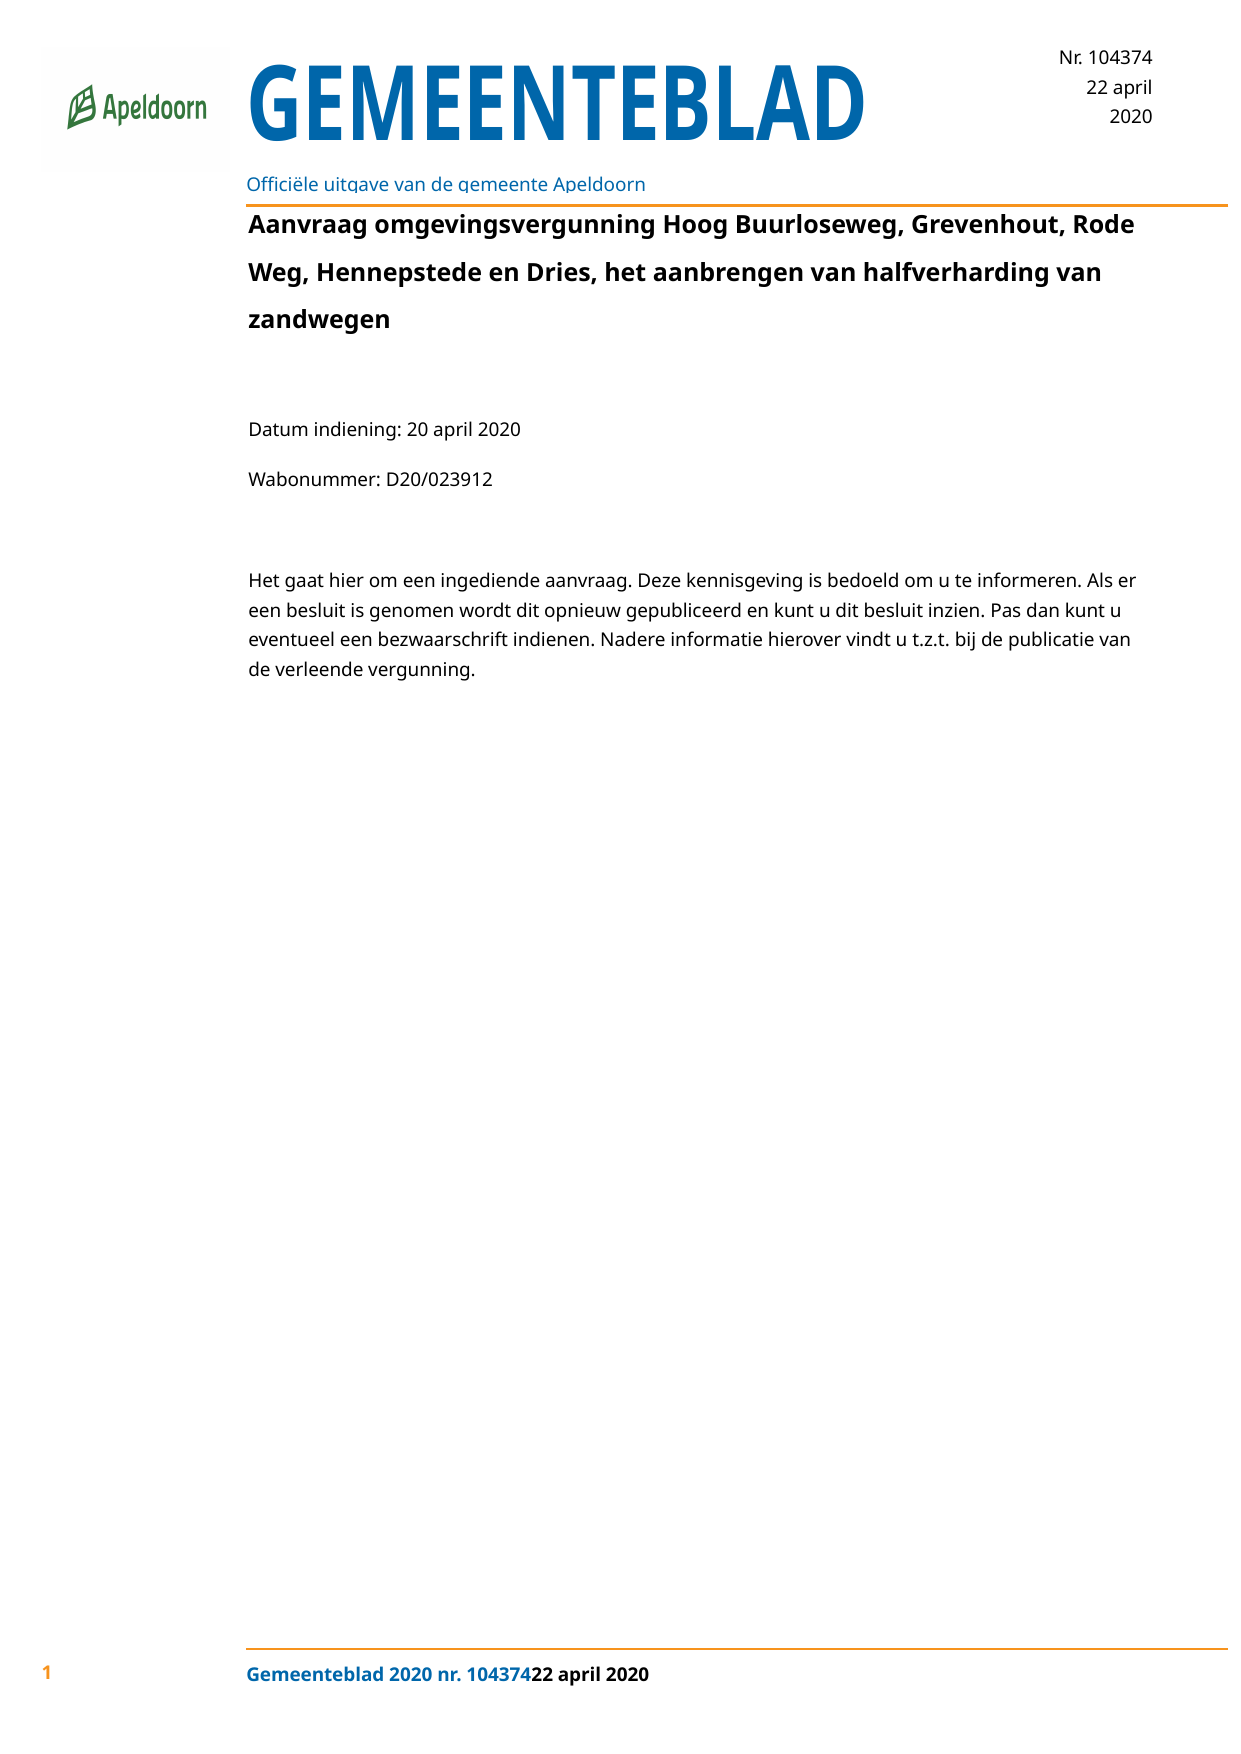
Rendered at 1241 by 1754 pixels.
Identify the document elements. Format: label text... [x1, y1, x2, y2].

text Het gaat hier om een ingediende aanvraag. Deze kennisgeving is bedoeld om u te informeren. Als er een besluit is genomen wordt dit opnieuw gepubliceerd en kunt u dit besluit inzien. Pas dan kunt u eventueel een bezwaarschrift indienen. Nadere informatie hierover vindt u t.z.t. bij de publicatie van de verleende vergunning. [248, 567, 1152, 682]
text Datum indiening: 20 april 2020 [248, 416, 1152, 442]
text Aanvraag omgevingsvergunning Hoog Buurloseweg, Grevenhout, Rode Weg, Hennepstede en Dries, het aanbrengen van halfverharding van zandwegen [248, 207, 1152, 336]
picture [41, 47, 231, 172]
text Wabonummer: D20/023912 [248, 466, 1152, 492]
